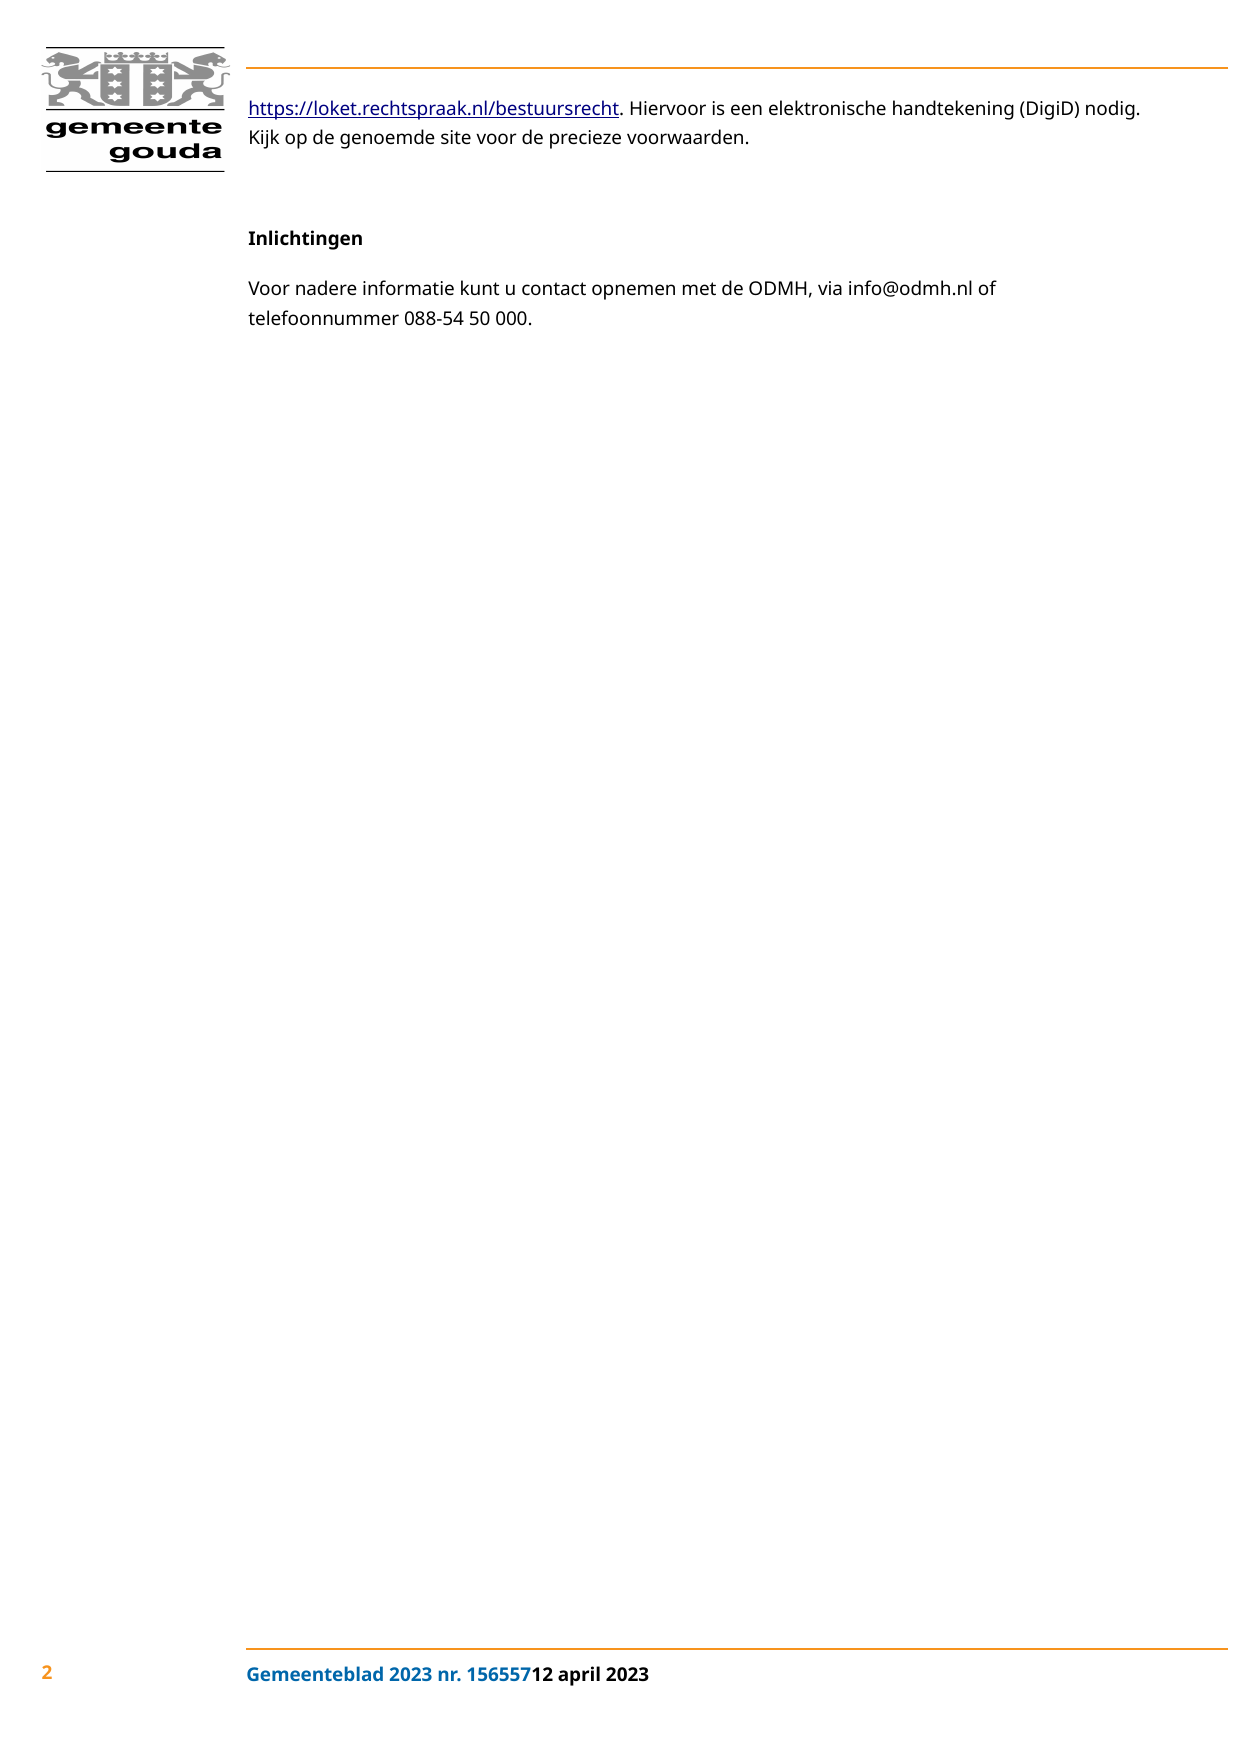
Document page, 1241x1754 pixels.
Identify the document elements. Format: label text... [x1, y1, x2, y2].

picture [41, 47, 231, 172]
text Inlichtingen [248, 225, 1152, 251]
text https://loket.rechtspraak.nl/bestuursrecht. Hiervoor is een elektronische handtekening (DigiD) nodig. Kijk op de genoemde site voor de precieze voorwaarden. [248, 95, 1152, 150]
text Voor nadere informatie kunt u contact opnemen met de ODMH, via info@odmh.nl of telefoonnummer 088-54 50 000. [248, 276, 1152, 331]
